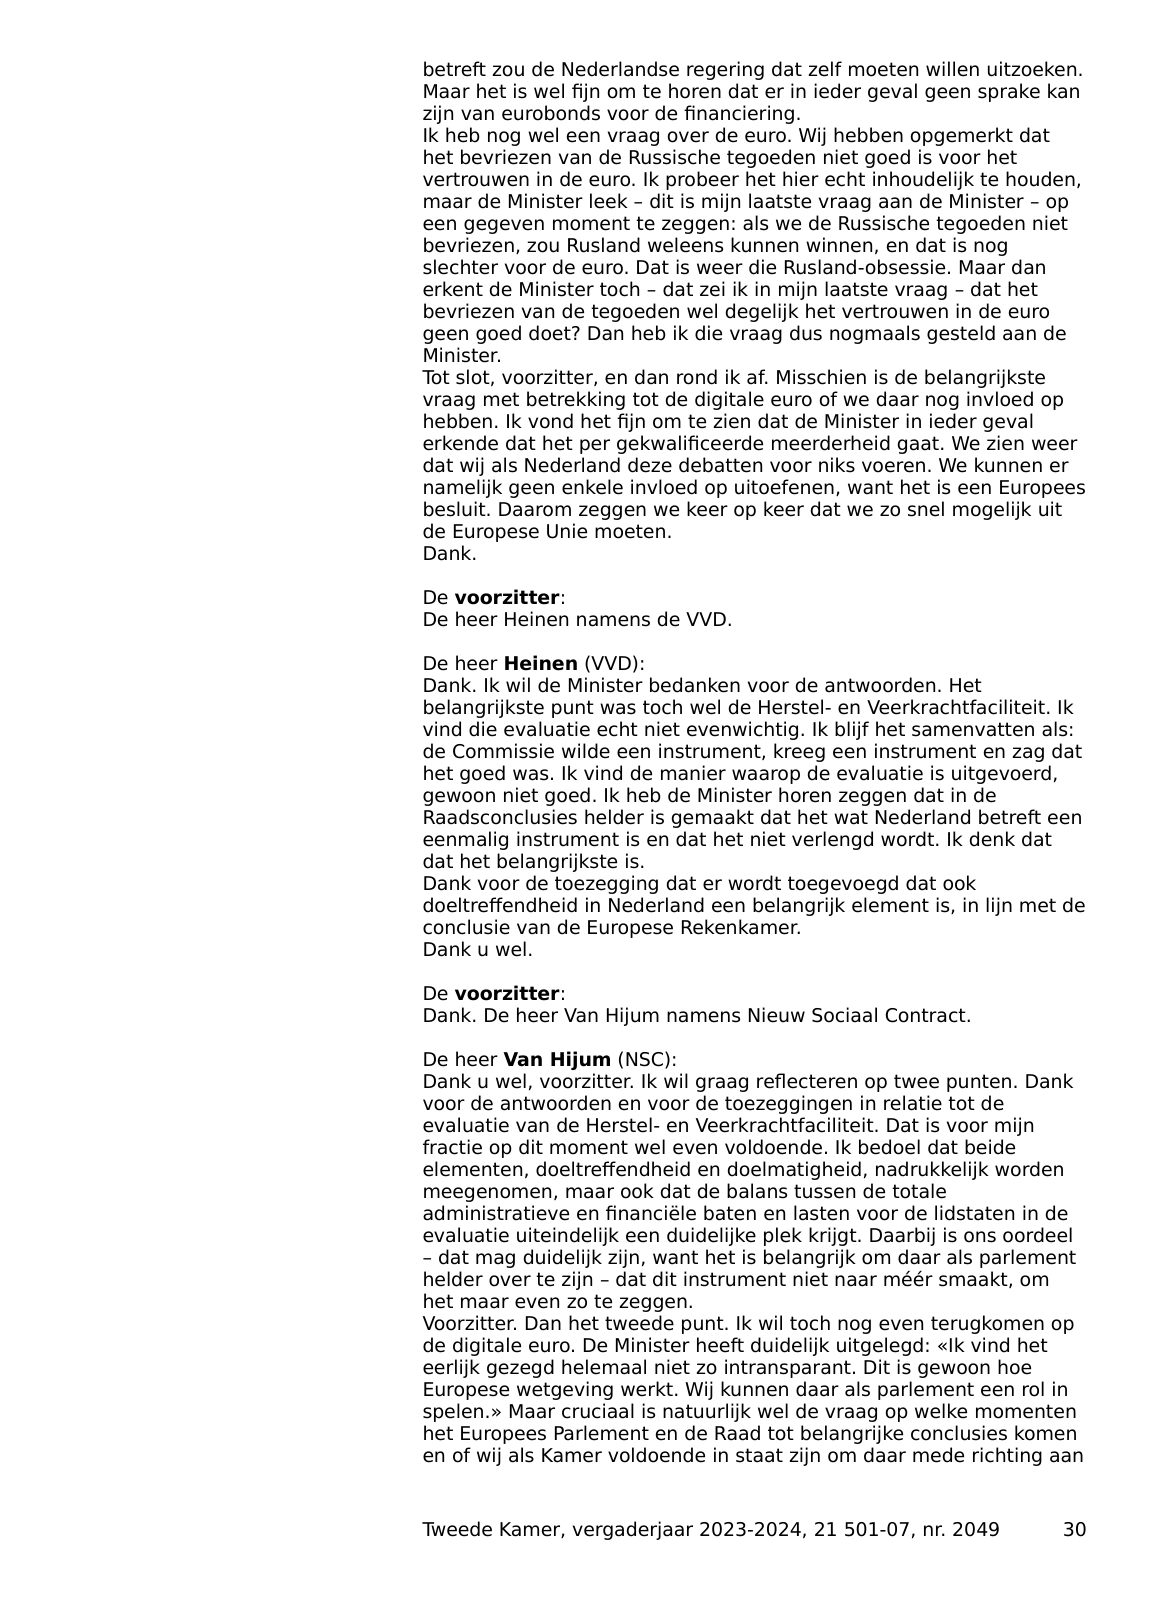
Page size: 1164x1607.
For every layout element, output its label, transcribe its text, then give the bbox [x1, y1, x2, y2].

text Voorzitter. Dan het tweede punt. Ik wil toch nog even terugkomen op de digitale euro. De Minister heeft duidelijk uitgelegd: «Ik vind het eerlijk gezegd helemaal niet zo intransparant. Dit is gewoon hoe Europese wetgeving werkt. Wij kunnen daar als parlement een rol in spelen.» Maar cruciaal is natuurlijk wel de vraag op welke momenten het Europees Parlement en de Raad tot belangrijke conclusies komen en of wij als Kamer voldoende in staat zijn om daar mede richting aan [422, 1313, 1087, 1467]
text De voorzitter: [422, 587, 1087, 609]
text De heer Heinen (VVD): [422, 653, 1087, 675]
text De heer Van Hijum (NSC): [422, 1049, 1087, 1071]
text Dank u wel. [422, 939, 1087, 961]
text Dank. De heer Van Hijum namens Nieuw Sociaal Contract. [422, 1005, 1087, 1027]
text betreft zou de Nederlandse regering dat zelf moeten willen uitzoeken. Maar het is wel fijn om te horen dat er in ieder geval geen sprake kan zijn van eurobonds voor de financiering. [422, 59, 1087, 125]
text De heer Heinen namens de VVD. [422, 609, 1087, 631]
text Dank voor de toezegging dat er wordt toegevoegd dat ook doeltreffendheid in Nederland een belangrijk element is, in lijn met de conclusie van de Europese Rekenkamer. [422, 873, 1087, 939]
text Tot slot, voorzitter, en dan rond ik af. Misschien is de belangrijkste vraag met betrekking tot de digitale euro of we daar nog invloed op hebben. Ik vond het fijn om te zien dat de Minister in ieder geval erkende dat het per gekwalificeerde meerderheid gaat. We zien weer dat wij als Nederland deze debatten voor niks voeren. We kunnen er namelijk geen enkele invloed op uitoefenen, want het is een Europees besluit. Daarom zeggen we keer op keer dat we zo snel mogelijk uit de Europese Unie moeten. [422, 367, 1087, 543]
text De voorzitter: [422, 983, 1087, 1005]
text Dank u wel, voorzitter. Ik wil graag reflecteren op twee punten. Dank voor de antwoorden en voor de toezeggingen in relatie tot de evaluatie van de Herstel- en Veerkrachtfaciliteit. Dat is voor mijn fractie op dit moment wel even voldoende. Ik bedoel dat beide elementen, doeltreffendheid en doelmatigheid, nadrukkelijk worden meegenomen, maar ook dat de balans tussen de totale administratieve en financiële baten en lasten voor de lidstaten in de evaluatie uiteindelijk een duidelijke plek krijgt. Daarbij is ons oordeel – dat mag duidelijk zijn, want het is belangrijk om daar als parlement helder over te zijn – dat dit instrument niet naar méér smaakt, om het maar even zo te zeggen. [422, 1071, 1087, 1313]
text Dank. [422, 543, 1087, 564]
text Dank. Ik wil de Minister bedanken voor de antwoorden. Het belangrijkste punt was toch wel de Herstel- en Veerkrachtfaciliteit. Ik vind die evaluatie echt niet evenwichtig. Ik blijf het samenvatten als: de Commissie wilde een instrument, kreeg een instrument en zag dat het goed was. Ik vind de manier waarop de evaluatie is uitgevoerd, gewoon niet goed. Ik heb de Minister horen zeggen dat in de Raadsconclusies helder is gemaakt dat het wat Nederland betreft een eenmalig instrument is en dat het niet verlengd wordt. Ik denk dat dat het belangrijkste is. [422, 675, 1087, 873]
text Ik heb nog wel een vraag over de euro. Wij hebben opgemerkt dat het bevriezen van de Russische tegoeden niet goed is voor het vertrouwen in de euro. Ik probeer het hier echt inhoudelijk te houden, maar de Minister leek – dit is mijn laatste vraag aan de Minister – op een gegeven moment te zeggen: als we de Russische tegoeden niet bevriezen, zou Rusland weleens kunnen winnen, en dat is nog slechter voor de euro. Dat is weer die Rusland-obsessie. Maar dan erkent de Minister toch – dat zei ik in mijn laatste vraag – dat het bevriezen van de tegoeden wel degelijk het vertrouwen in de euro geen goed doet? Dan heb ik die vraag dus nogmaals gesteld aan de Minister. [422, 125, 1087, 367]
